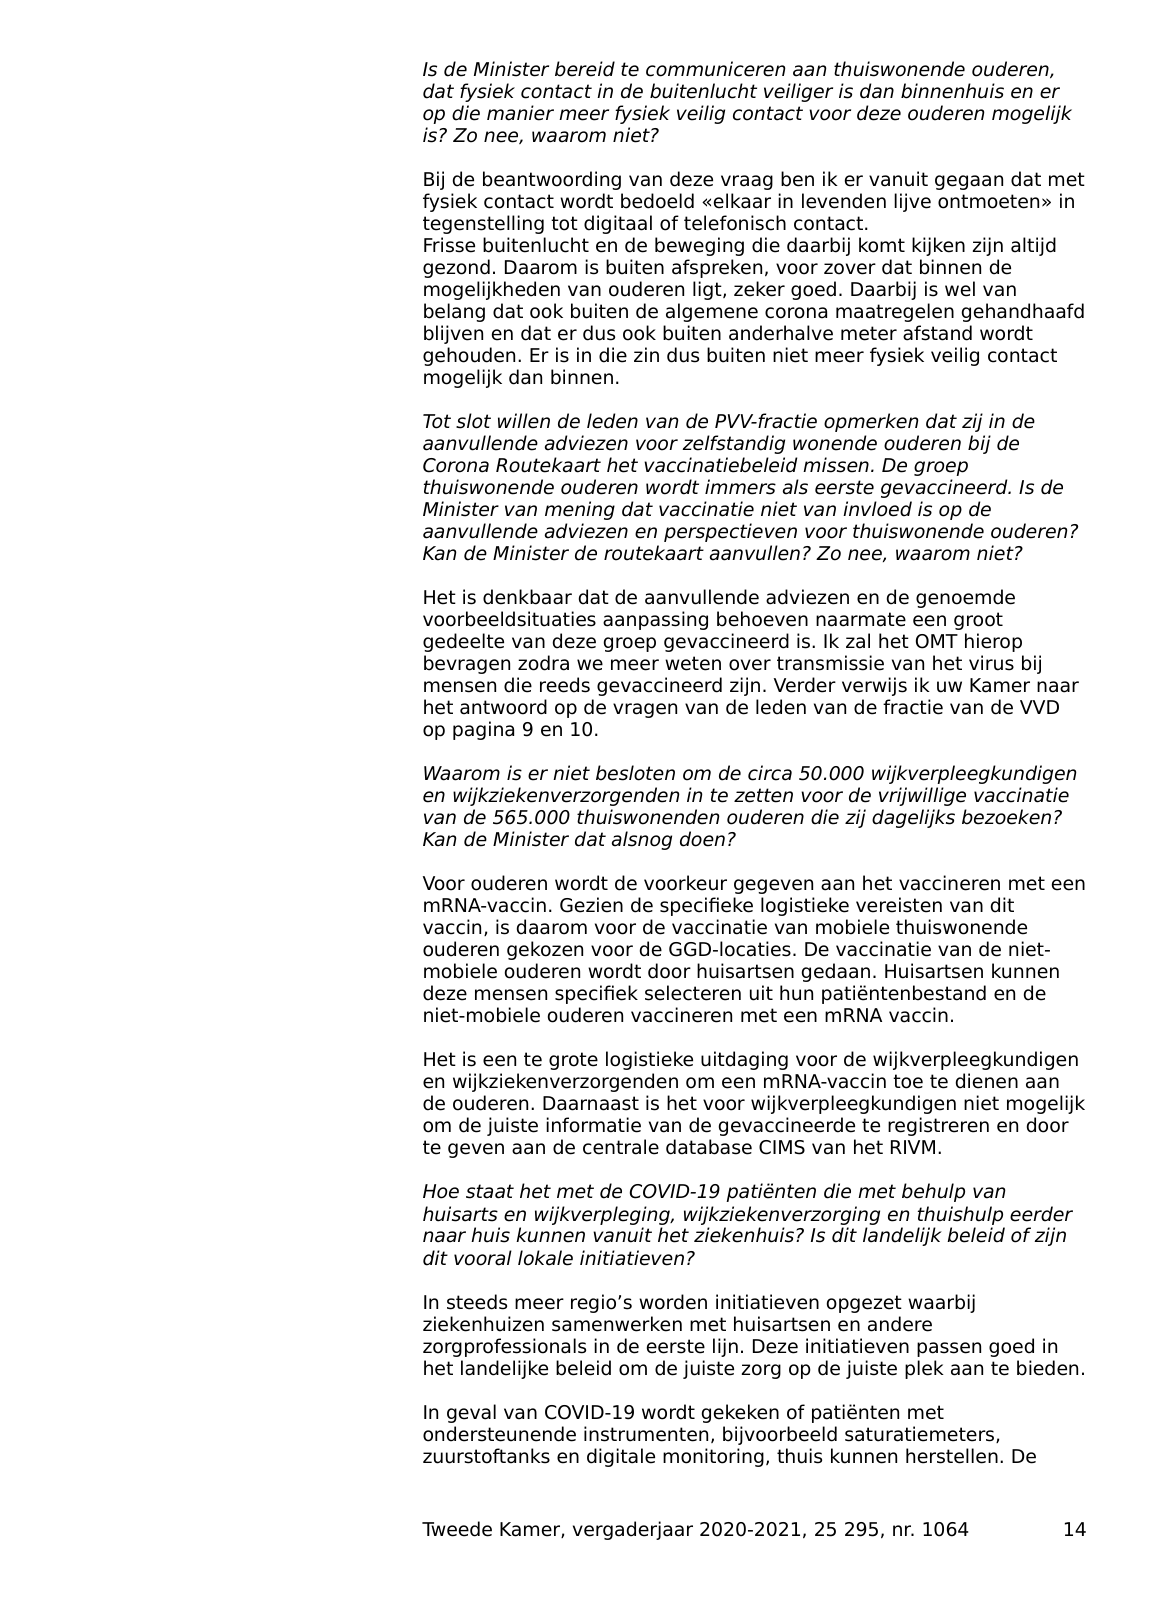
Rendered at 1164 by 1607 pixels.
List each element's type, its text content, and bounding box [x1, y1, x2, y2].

text In geval van COVID-19 wordt gekeken of patiënten met ondersteunende instrumenten, bijvoorbeeld saturatiemeters, zuurstoftanks en digitale monitoring, thuis kunnen herstellen. De [422, 1402, 1087, 1468]
text In steeds meer regio’s worden initiatieven opgezet waarbij ziekenhuizen samenwerken met huisartsen en andere zorgprofessionals in de eerste lijn. Deze initiatieven passen goed in het landelijke beleid om de juiste zorg op de juiste plek aan te bieden. [422, 1292, 1087, 1379]
text Het is denkbaar dat de aanvullende adviezen en de genoemde voorbeeldsituaties aanpassing behoeven naarmate een groot gedeelte van deze groep gevaccineerd is. Ik zal het OMT hierop bevragen zodra we meer weten over transmissie van het virus bij mensen die reeds gevaccineerd zijn. Verder verwijs ik uw Kamer naar het antwoord op de vragen van de leden van de fractie van de VVD op pagina 9 en 10. [422, 587, 1087, 741]
text Frisse buitenlucht en de beweging die daarbij komt kijken zijn altijd gezond. Daarom is buiten afspreken, voor zover dat binnen de mogelijkheden van ouderen ligt, zeker goed. Daarbij is wel van belang dat ook buiten de algemene corona maatregelen gehandhaafd blijven en dat er dus ook buiten anderhalve meter afstand wordt gehouden. Er is in die zin dus buiten niet meer fysiek veilig contact mogelijk dan binnen. [422, 235, 1087, 389]
text Waarom is er niet besloten om de circa 50.000 wijkverpleegkundigen en wijkziekenverzorgenden in te zetten voor de vrijwillige vaccinatie van de 565.000 thuiswonenden ouderen die zij dagelijks bezoeken? Kan de Minister dat alsnog doen? [422, 763, 1087, 851]
text Hoe staat het met de COVID-19 patiënten die met behulp van huisarts en wijkverpleging, wijkziekenverzorging en thuishulp eerder naar huis kunnen vanuit het ziekenhuis? Is dit landelijk beleid of zijn dit vooral lokale initiatieven? [422, 1181, 1087, 1269]
text Voor ouderen wordt de voorkeur gegeven aan het vaccineren met een mRNA-vaccin. Gezien de specifieke logistieke vereisten van dit vaccin, is daarom voor de vaccinatie van mobiele thuiswonende ouderen gekozen voor de GGD-locaties. De vaccinatie van de niet-mobiele ouderen wordt door huisartsen gedaan. Huisartsen kunnen deze mensen specifiek selecteren uit hun patiëntenbestand en de niet-mobiele ouderen vaccineren met een mRNA vaccin. [422, 873, 1087, 1027]
text Bij de beantwoording van deze vraag ben ik er vanuit gegaan dat met fysiek contact wordt bedoeld «elkaar in levenden lijve ontmoeten» in tegenstelling tot digitaal of telefonisch contact. [422, 169, 1087, 235]
text Is de Minister bereid te communiceren aan thuiswonende ouderen, dat fysiek contact in de buitenlucht veiliger is dan binnenhuis en er op die manier meer fysiek veilig contact voor deze ouderen mogelijk is? Zo nee, waarom niet? [422, 59, 1087, 147]
text Het is een te grote logistieke uitdaging voor de wijkverpleegkundigen en wijkziekenverzorgenden om een mRNA-vaccin toe te dienen aan de ouderen. Daarnaast is het voor wijkverpleegkundigen niet mogelijk om de juiste informatie van de gevaccineerde te registreren en door te geven aan de centrale database CIMS van het RIVM. [422, 1049, 1087, 1159]
text Tot slot willen de leden van de PVV-fractie opmerken dat zij in de aanvullende adviezen voor zelfstandig wonende ouderen bij de Corona Routekaart het vaccinatiebeleid missen. De groep thuiswonende ouderen wordt immers als eerste gevaccineerd. Is de Minister van mening dat vaccinatie niet van invloed is op de aanvullende adviezen en perspectieven voor thuiswonende ouderen? Kan de Minister de routekaart aanvullen? Zo nee, waarom niet? [422, 411, 1087, 565]
